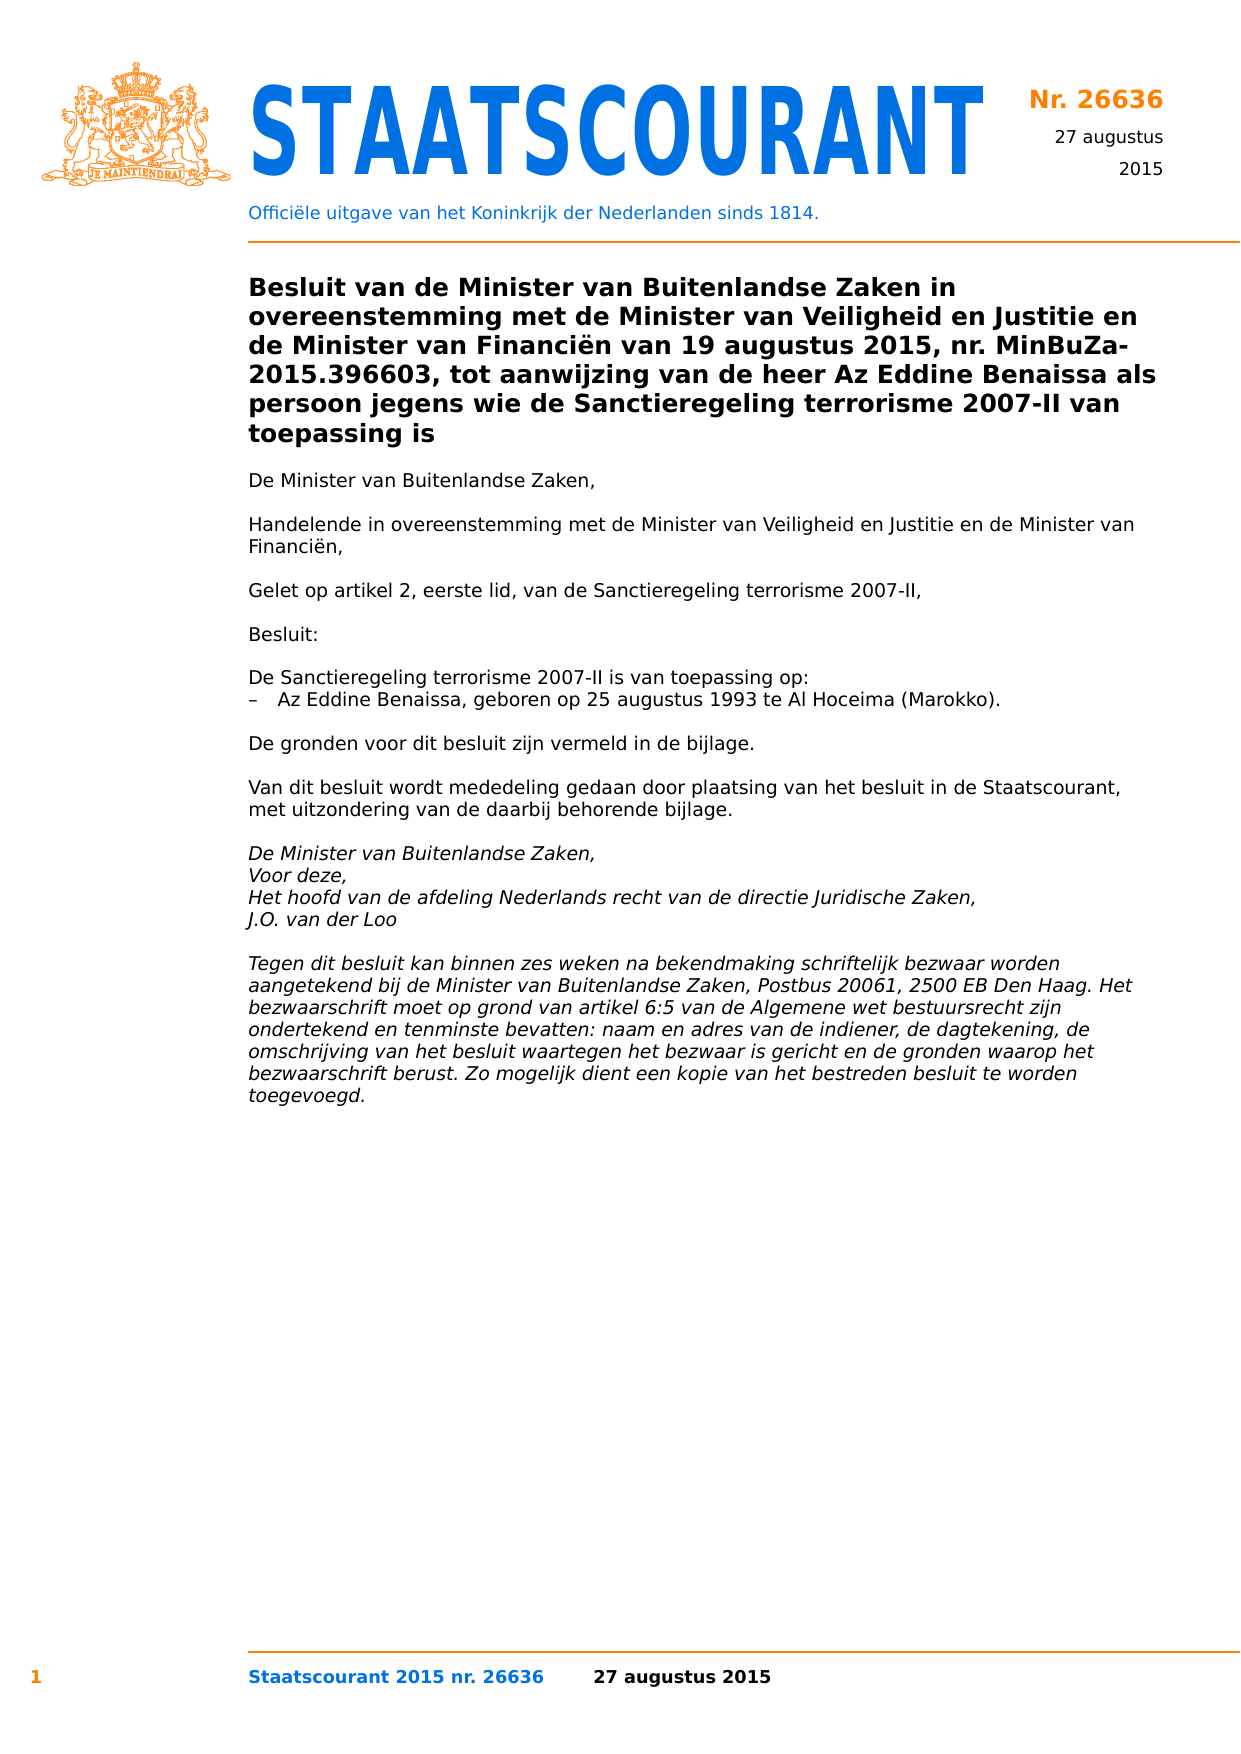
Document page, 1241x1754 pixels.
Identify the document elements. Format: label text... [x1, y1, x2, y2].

text Gelet op artikel 2, eerste lid, van de Sanctieregeling terrorisme 2007-II, [248, 579, 1163, 602]
table_cell Officiële uitgave van het Koninkrijk der Nederlanden sinds 1814. [248, 203, 1240, 241]
text Handelende in overeenstemming met de Minister van Veiligheid en Justitie en de Minister van Financiën, [248, 514, 1163, 558]
text Besluit: [248, 623, 1163, 645]
picture [41, 62, 231, 186]
table_header [25, 62, 248, 241]
text De Minister van Buitenlandse Zaken, Voor deze, Het hoofd van de afdeling Nederlands recht van de directie Juridische Zaken, J.O. van der Loo [248, 843, 1163, 931]
text De gronden voor dit besluit zijn vermeld in de bijlage. [248, 733, 1163, 755]
table_header STAATSCOURANT [248, 62, 998, 203]
text Van dit besluit wordt mededeling gedaan door plaatsing van het besluit in de Staatscourant, met uitzondering van de daarbij behorende bijlage. [248, 777, 1163, 821]
text – Az Eddine Benaissa, geboren op 25 augustus 1993 te Al Hoceima (Marokko). [248, 689, 1163, 711]
subtitle Besluit van de Minister van Buitenlandse Zaken in overeenstemming met de Minister van Veiligheid en Justitie en de Minister van Financiën van 19 augustus 2015, nr. MinBuZa-2015.396603, tot aanwijzing van de heer Az Eddine Benaissa als persoon jegens wie de Sanctieregeling terrorisme 2007-II van toepassing is [248, 273, 1163, 448]
table_cell 2015 [998, 153, 1240, 203]
table_header Nr. 26636 [998, 62, 1240, 121]
text De Sanctieregeling terrorisme 2007-II is van toepassing op: [248, 667, 1163, 689]
text De Minister van Buitenlandse Zaken, [248, 470, 1163, 492]
table_cell 27 augustus [998, 121, 1240, 153]
text Tegen dit besluit kan binnen zes weken na bekendmaking schriftelijk bezwaar worden aangetekend bij de Minister van Buitenlandse Zaken, Postbus 20061, 2500 EB Den Haag. Het bezwaarschrift moet op grond van artikel 6:5 van de Algemene wet bestuursrecht zijn ondertekend en tenminste bevatten: naam en adres van de indiener, de dagtekening, de omschrijving van het besluit waartegen het bezwaar is gericht en de gronden waarop het bezwaarschrift berust. Zo mogelijk dient een kopie van het bestreden besluit te worden toegevoegd. [248, 953, 1163, 1106]
